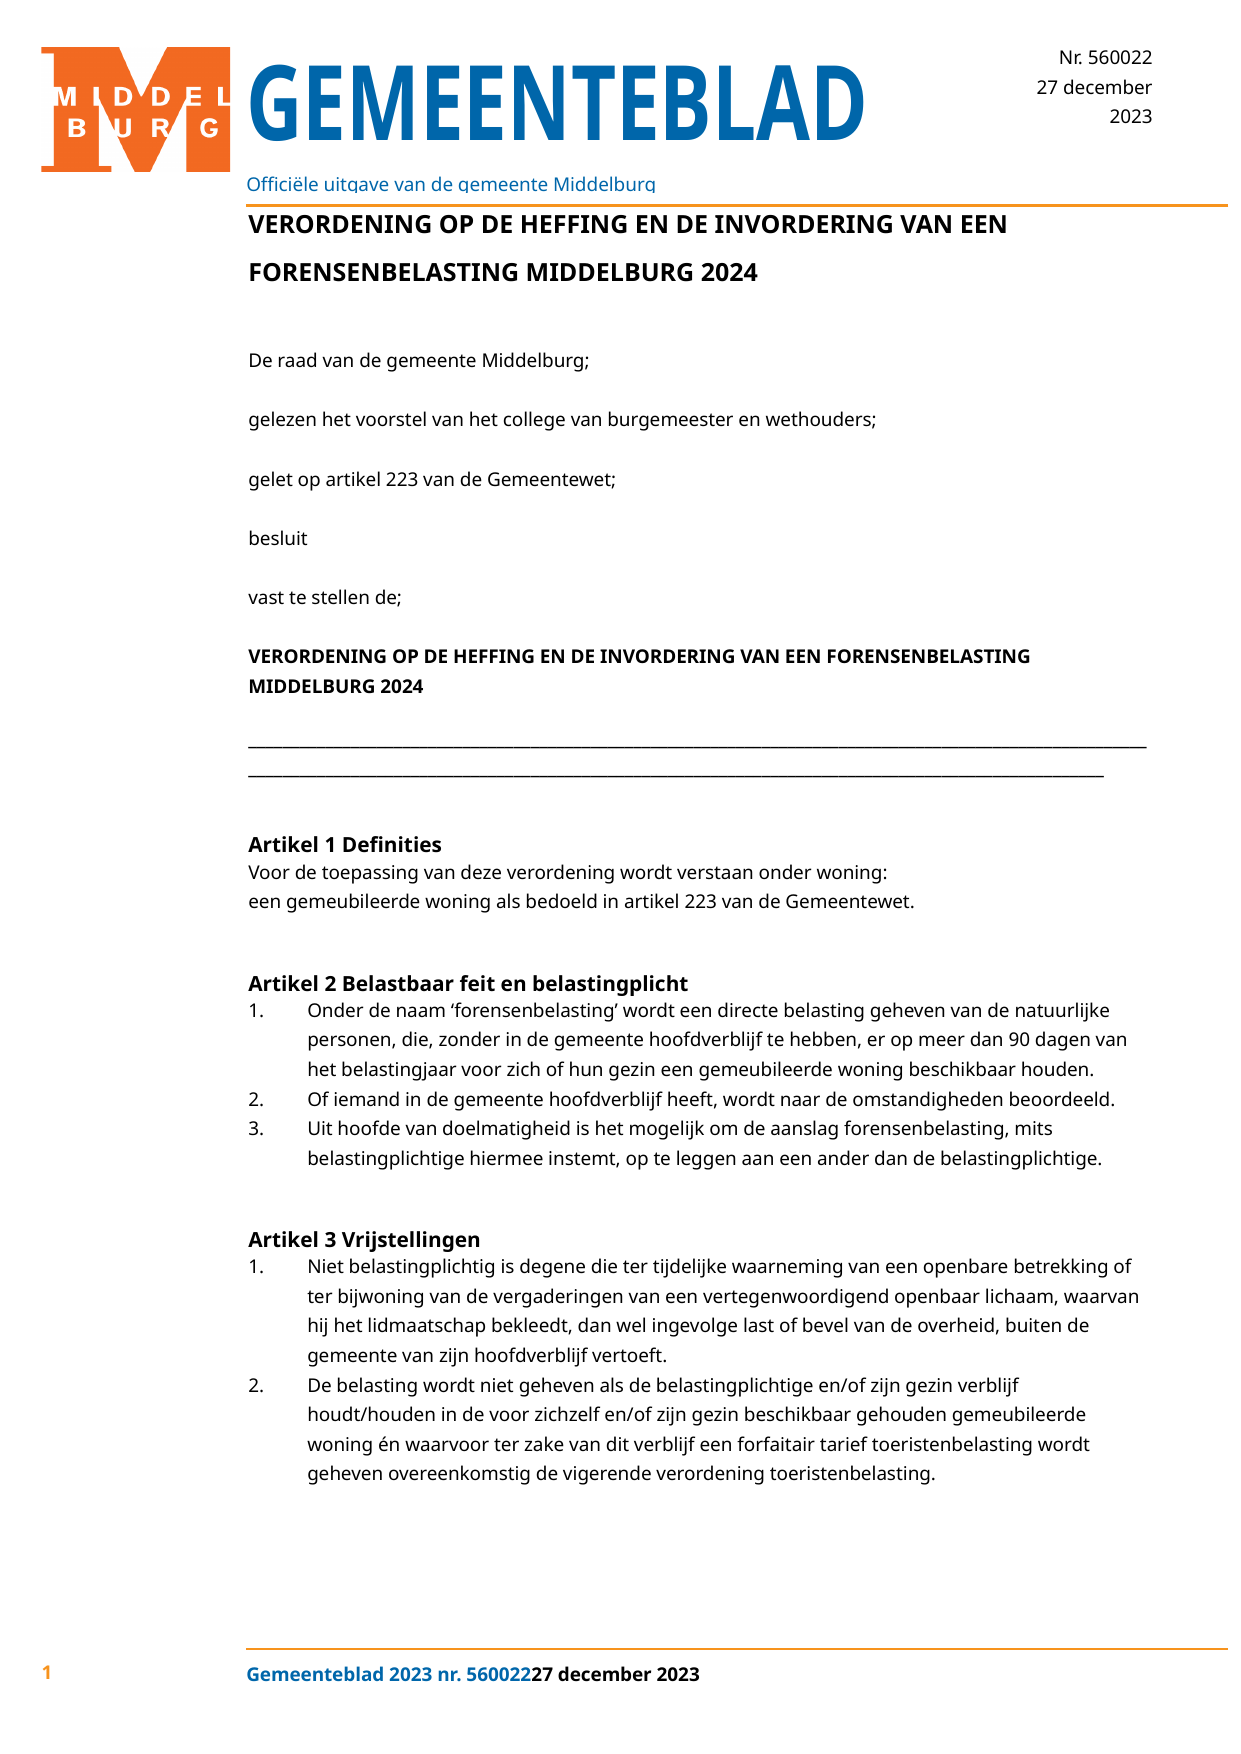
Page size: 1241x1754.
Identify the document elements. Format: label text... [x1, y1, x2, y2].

list De belasting wordt niet geheven als de belastingplichtige en/of zijn gezin verblijf houdt/houden in de voor zichzelf en/of zijn gezin beschikbaar gehouden gemeubileerde woning én waarvoor ter zake van dit verblijf een forfaitair tarief toeristenbelasting wordt geheven overeenkomstig de vigerende verordening toeristenbelasting. [248, 1372, 1152, 1486]
text Artikel 3 Vrijstellingen [248, 1225, 1152, 1253]
text gelet op artikel 223 van de Gemeentewet; [248, 466, 1152, 492]
list Onder de naam ‘forensenbelasting’ wordt een directe belasting geheven van de natuurlijke personen, die, zonder in de gemeente hoofdverblijf te hebben, er op meer dan 90 dagen van het belastingjaar voor zich of hun gezin een gemeubileerde woning beschikbaar houden. [248, 997, 1152, 1082]
text _____________________________________________________________________________________________________________________________________________________________________________________________________________ [248, 723, 1152, 780]
text VERORDENING OP DE HEFFING EN DE INVORDERING VAN EEN FORENSENBELASTING MIDDELBURG 2024 [248, 643, 1152, 699]
list Niet belastingplichtig is degene die ter tijdelijke waarneming van een openbare betrekking of ter bijwoning van de vergaderingen van een vertegenwoordigend openbaar lichaam, waarvan hij het lidmaatschap bekleedt, dan wel ingevolge last of bevel van de overheid, buiten de gemeente van zijn hoofdverblijf vertoeft. [248, 1253, 1152, 1368]
text gelezen het voorstel van het college van burgemeester en wethouders; [248, 407, 1152, 432]
text een gemeubileerde woning als bedoeld in artikel 223 van de Gemeentewet. [248, 889, 1152, 914]
picture [41, 47, 231, 172]
text Artikel 1 Definities [248, 831, 1152, 859]
text Artikel 2 Belastbaar feit en belastingplicht [248, 969, 1152, 997]
list Uit hoofde van doelmatigheid is het mogelijk om de aanslag forensenbelasting, mits belastingplichtige hiermee instemt, op te leggen aan een ander dan de belastingplichtige. [248, 1115, 1152, 1171]
text besluit [248, 525, 1152, 551]
text VERORDENING OP DE HEFFING EN DE INVORDERING VAN EEN FORENSENBELASTING MIDDELBURG 2024 [248, 207, 1152, 288]
text De raad van de gemeente Middelburg; [248, 347, 1152, 373]
text vast te stellen de; [248, 584, 1152, 610]
text Voor de toepassing van deze verordening wordt verstaan onder woning: [248, 859, 1152, 885]
list Of iemand in de gemeente hoofdverblijf heeft, wordt naar de omstandigheden beoordeeld. [248, 1086, 1152, 1112]
